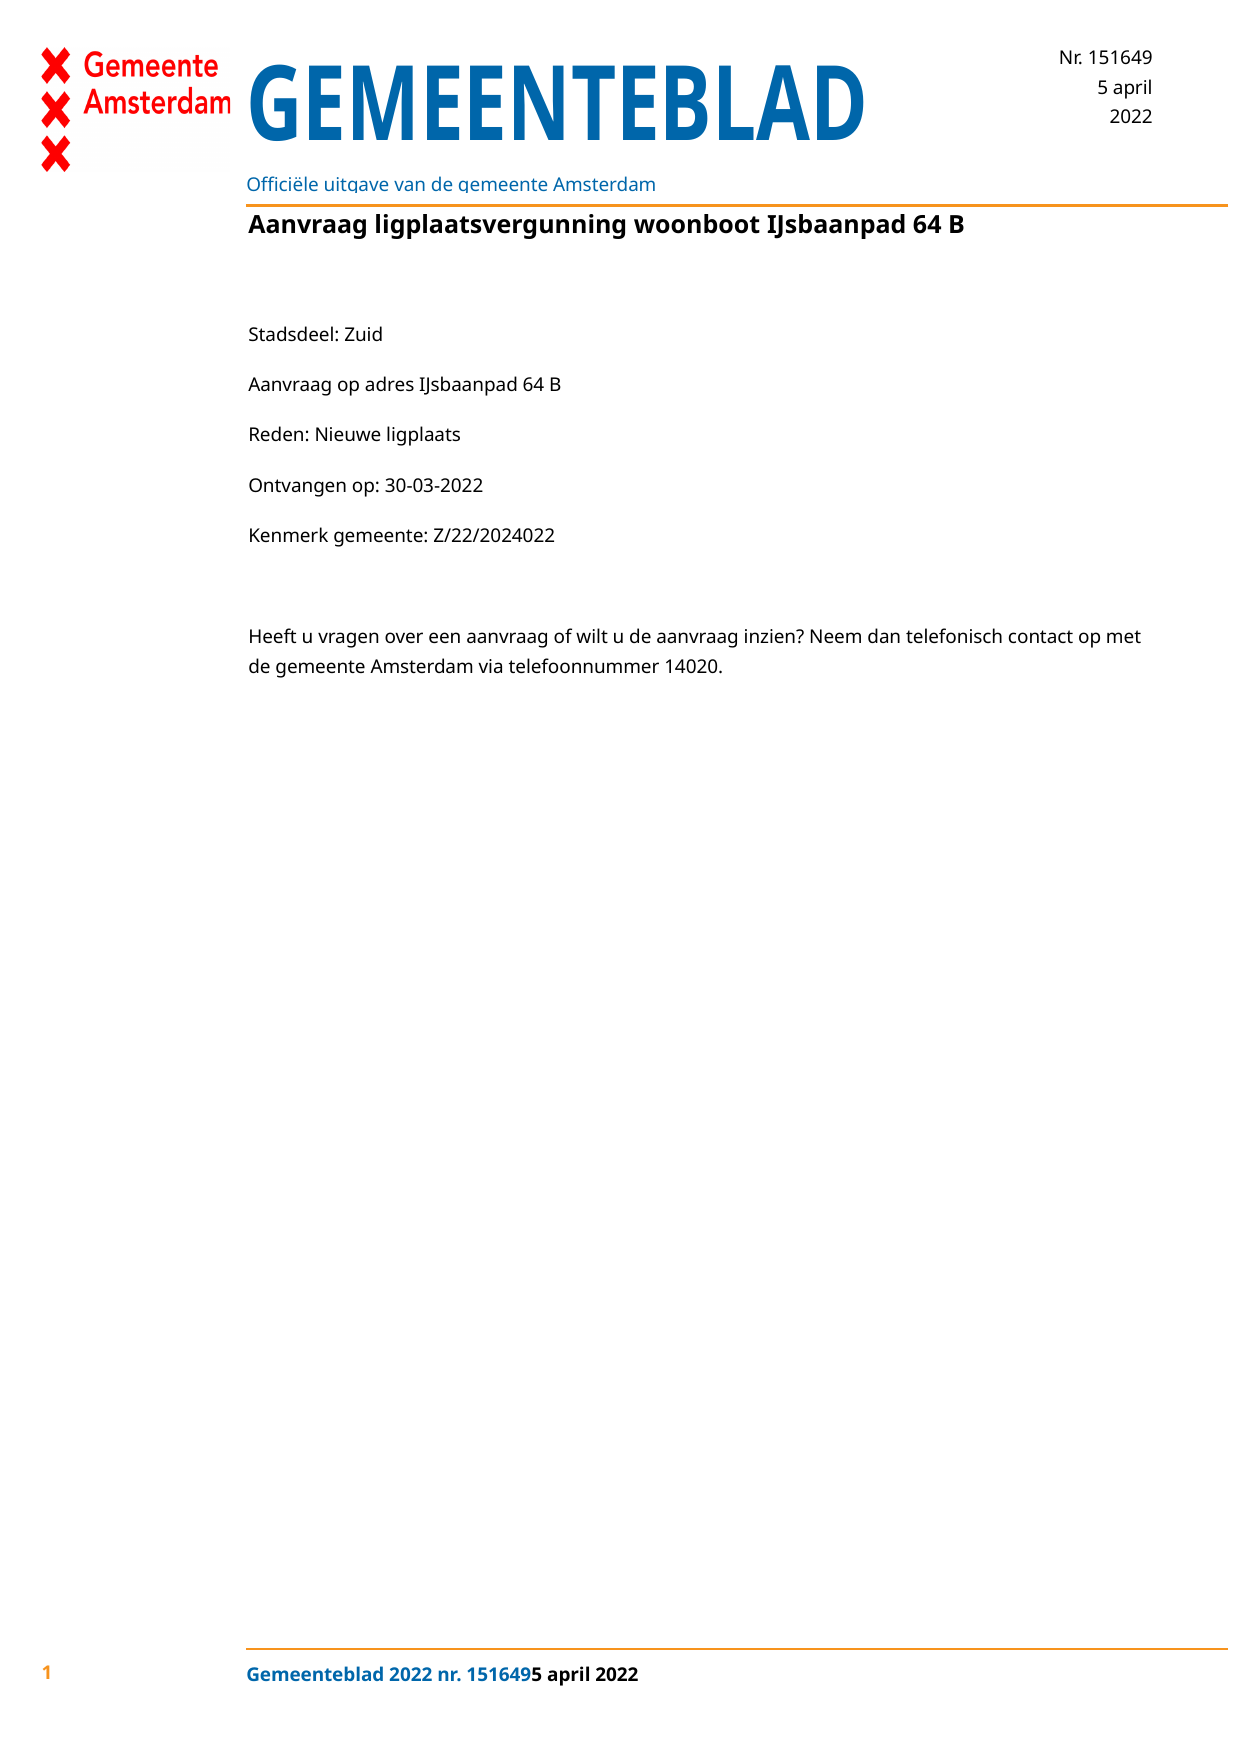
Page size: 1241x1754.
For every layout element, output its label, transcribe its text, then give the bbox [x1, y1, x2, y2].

text Ontvangen op: 30-03-2022 [248, 472, 1152, 498]
text Heeft u vragen over een aanvraag of wilt u de aanvraag inzien? Neem dan telefonisch contact op met de gemeente Amsterdam via telefoonnummer 14020. [248, 623, 1152, 678]
text Kenmerk gemeente: Z/22/2024022 [248, 522, 1152, 548]
picture [41, 47, 231, 172]
text Aanvraag op adres IJsbaanpad 64 B [248, 371, 1152, 397]
text Reden: Nieuwe ligplaats [248, 422, 1152, 447]
text Aanvraag ligplaatsvergunning woonboot IJsbaanpad 64 B [248, 207, 1152, 241]
text Stadsdeel: Zuid [248, 321, 1152, 346]
